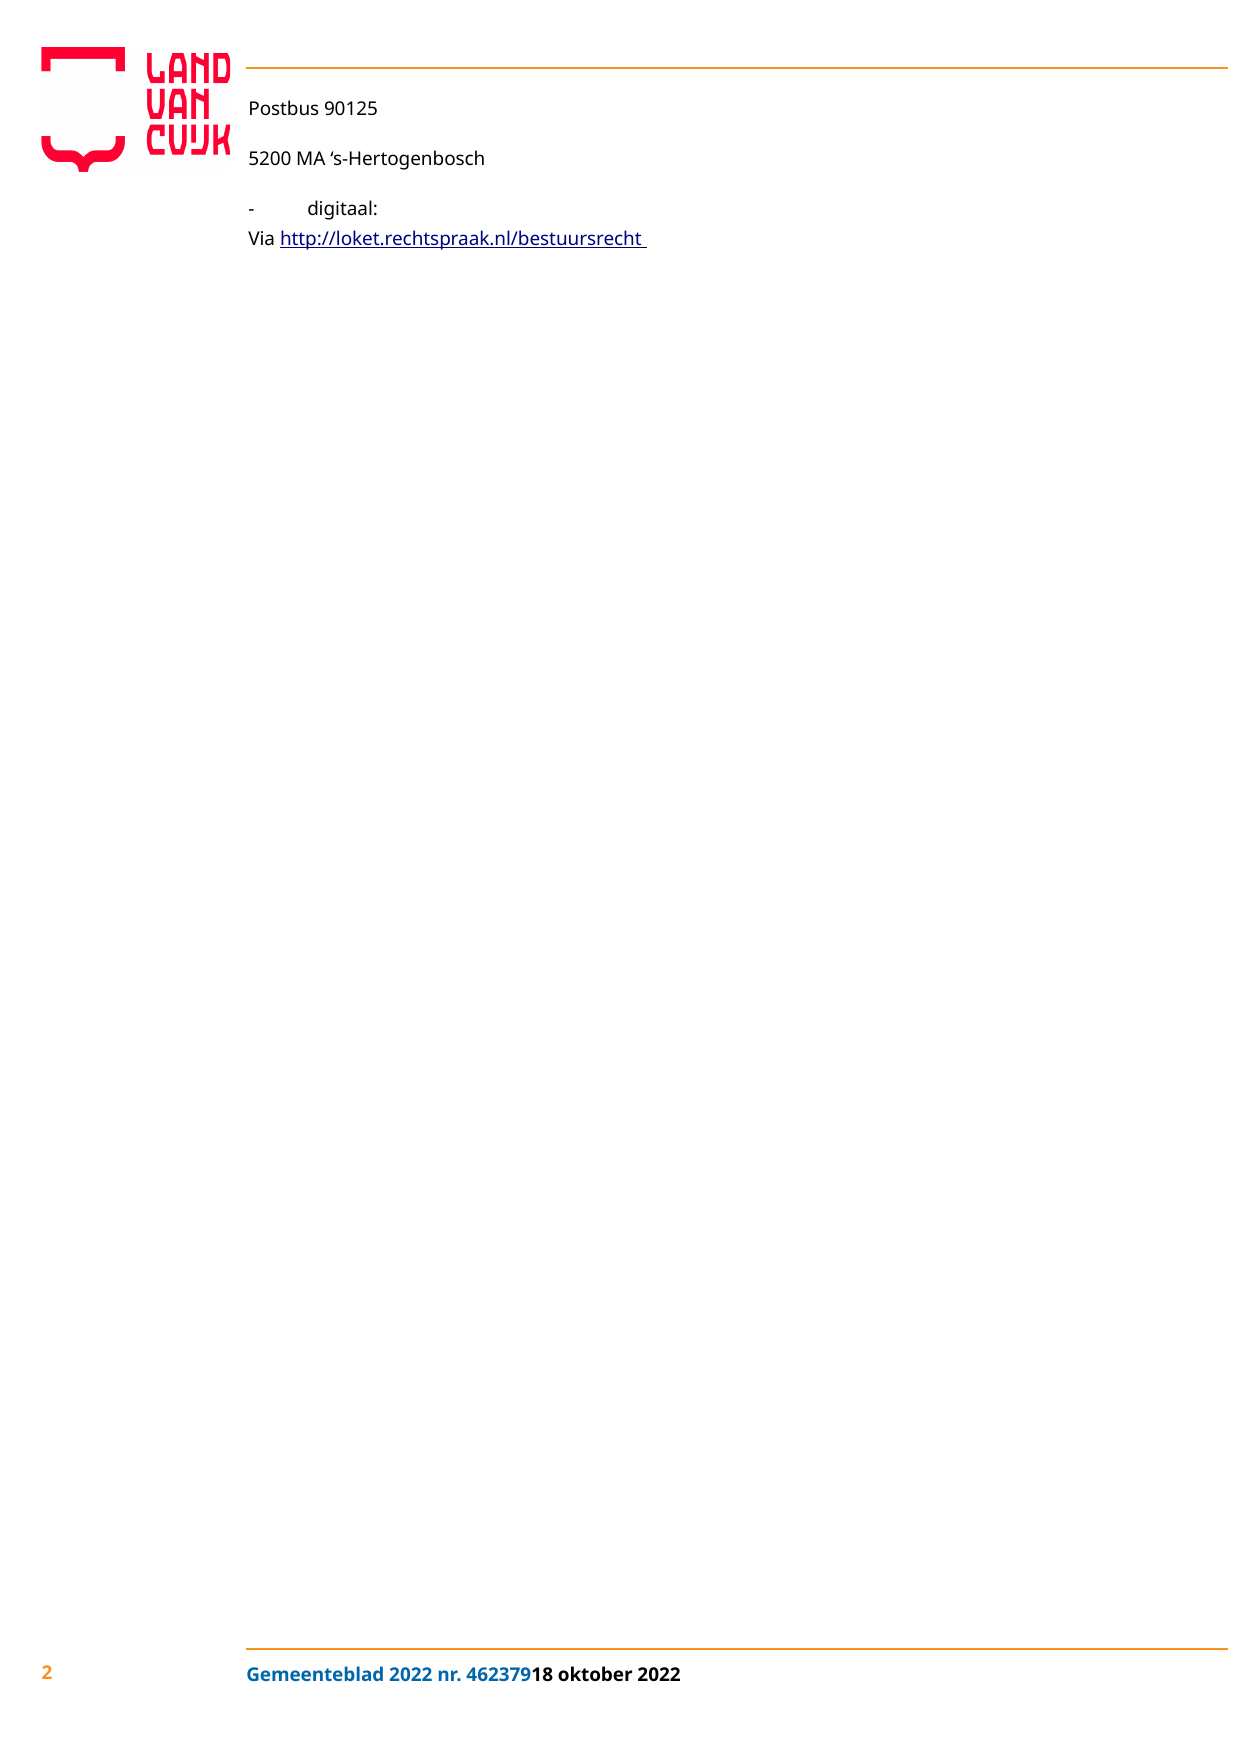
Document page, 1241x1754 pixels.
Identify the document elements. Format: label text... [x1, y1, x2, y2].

text Via http://loket.rechtspraak.nl/bestuursrecht [248, 225, 1152, 251]
text Postbus 90125 [248, 95, 1152, 121]
text 5200 MA ‘s-Hertogenbosch [248, 145, 1152, 171]
list digitaal: [248, 196, 1152, 221]
picture [41, 47, 231, 172]
